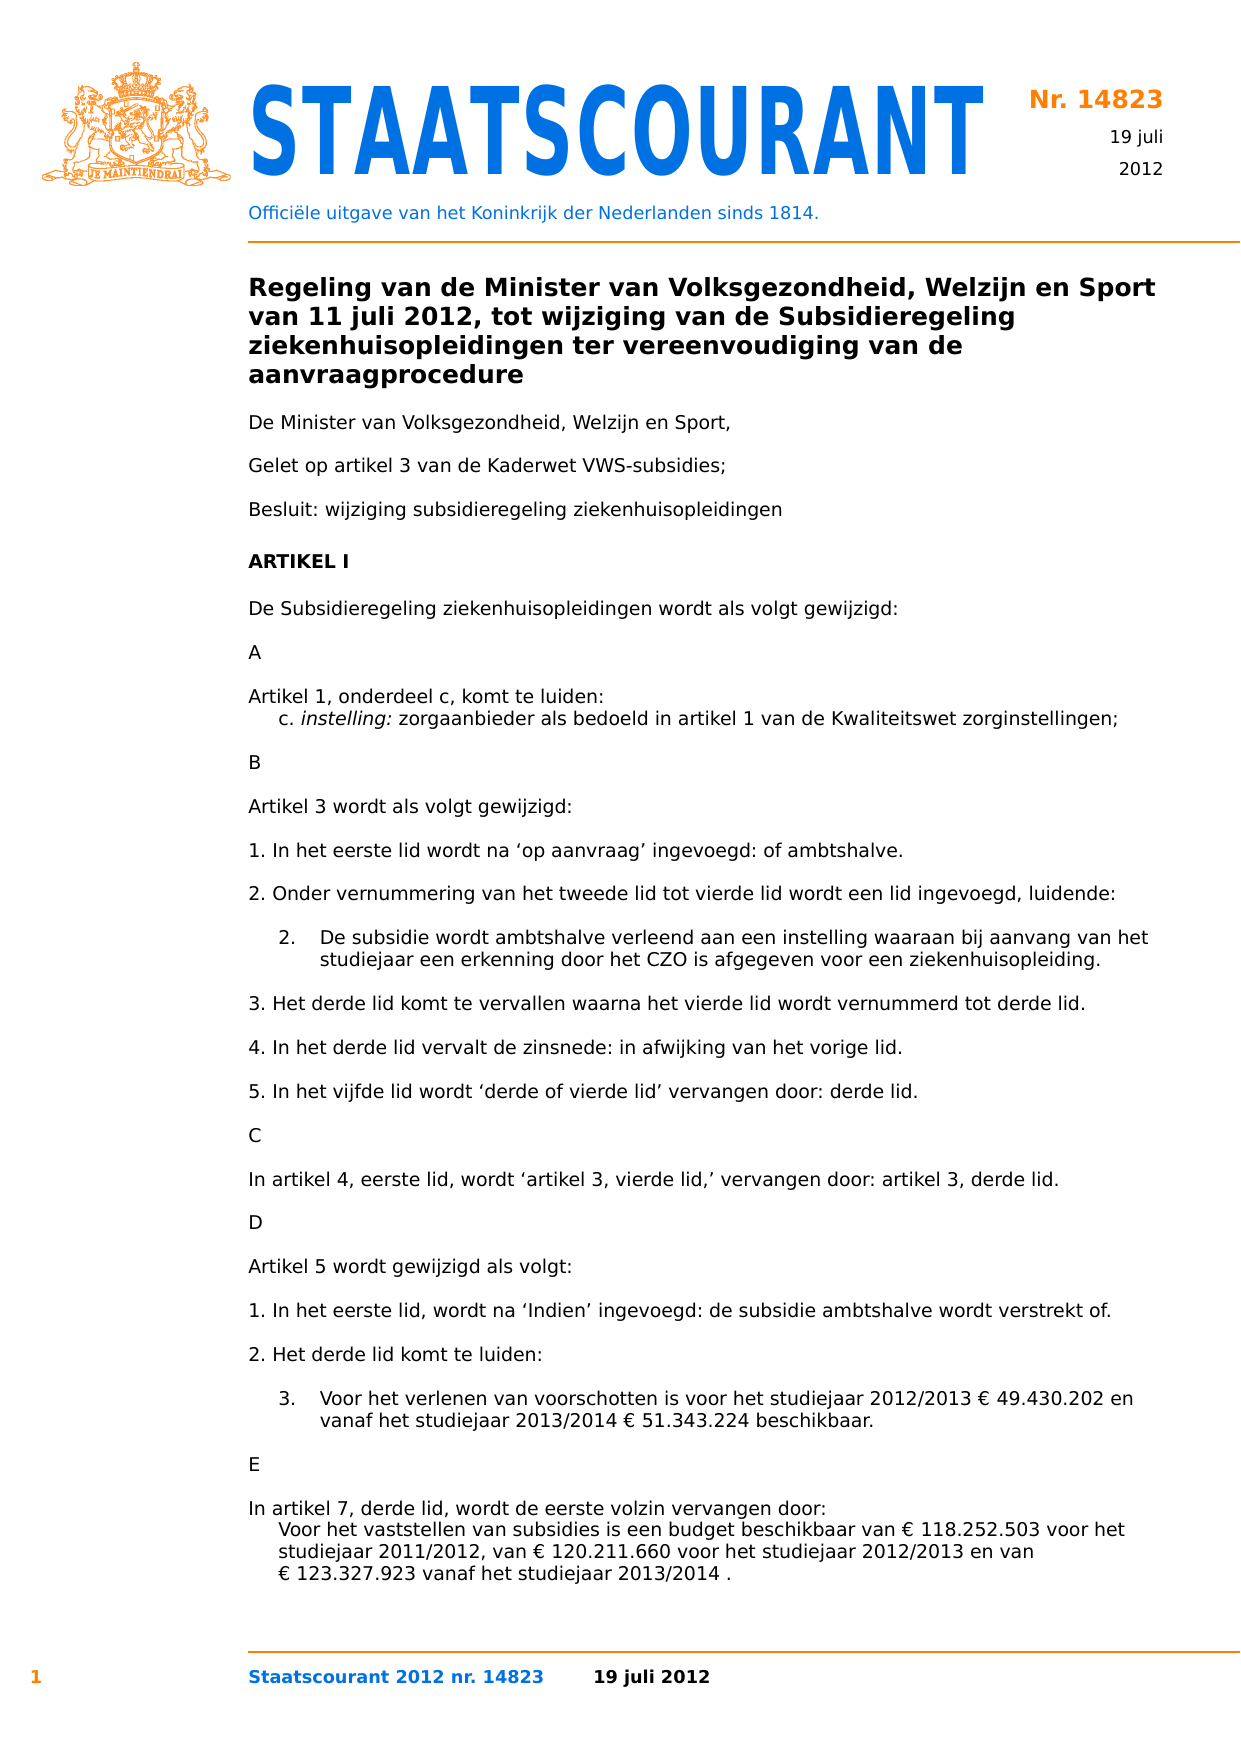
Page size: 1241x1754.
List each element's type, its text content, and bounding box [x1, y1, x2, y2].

picture [41, 62, 231, 186]
text Artikel 1, onderdeel c, komt te luiden: [248, 686, 1163, 708]
text De Minister van Volksgezondheid, Welzijn en Sport, [248, 412, 1163, 433]
text 4. In het derde lid vervalt de zinsnede: in afwijking van het vorige lid. [248, 1037, 1163, 1059]
text Besluit: wijziging subsidieregeling ziekenhuisopleidingen [248, 499, 1163, 521]
text Artikel 3 wordt als volgt gewijzigd: [248, 796, 1163, 818]
text 1. In het eerste lid wordt na ‘op aanvraag’ ingevoegd: of ambtshalve. [248, 839, 1163, 861]
text Gelet op artikel 3 van de Kaderwet VWS-subsidies; [248, 455, 1163, 477]
text 5. In het vijfde lid wordt ‘derde of vierde lid’ vervangen door: derde lid. [248, 1081, 1163, 1103]
text B [248, 752, 1163, 774]
text 3. Het derde lid komt te vervallen waarna het vierde lid wordt vernummerd tot derde lid. [248, 993, 1163, 1015]
table_cell 2012 [998, 153, 1240, 203]
text E [248, 1453, 1163, 1476]
text In artikel 7, derde lid, wordt de eerste volzin vervangen door: [248, 1497, 1163, 1519]
text 2. De subsidie wordt ambtshalve verleend aan een instelling waaraan bij aanvang van het studiejaar een erkenning door het CZO is afgegeven voor een ziekenhuisopleiding. [278, 927, 1163, 971]
table_cell Officiële uitgave van het Koninkrijk der Nederlanden sinds 1814. [248, 203, 1240, 241]
text C [248, 1124, 1163, 1147]
text c. instelling: zorgaanbieder als bedoeld in artikel 1 van de Kwaliteitswet zorginstellingen; [278, 708, 1163, 730]
table_header [25, 62, 248, 241]
text 1. In het eerste lid, wordt na ‘Indien’ ingevoegd: de subsidie ambtshalve wordt verstrekt of. [248, 1300, 1163, 1322]
text 3. Voor het verlenen van voorschotten is voor het studiejaar 2012/2013 € 49.430.202 en vanaf het studiejaar 2013/2014 € 51.343.224 beschikbaar. [278, 1388, 1163, 1432]
text In artikel 4, eerste lid, wordt ‘artikel 3, vierde lid,’ vervangen door: artikel 3, derde lid. [248, 1168, 1163, 1190]
table_header Nr. 14823 [998, 62, 1240, 121]
text Voor het vaststellen van subsidies is een budget beschikbaar van € 118.252.503 voor het studiejaar 2011/2012, van € 120.211.660 voor het studiejaar 2012/2013 en van € 123.327.923 vanaf het studiejaar 2013/2014 . [278, 1519, 1163, 1585]
table_header STAATSCOURANT [248, 62, 998, 203]
text A [248, 642, 1163, 664]
subtitle ARTIKEL I [248, 551, 1163, 573]
text D [248, 1212, 1163, 1234]
subtitle Regeling van de Minister van Volksgezondheid, Welzijn en Sport van 11 juli 2012, tot wijziging van de Subsidieregeling ziekenhuisopleidingen ter vereenvoudiging van de aanvraagprocedure [248, 273, 1163, 390]
text 2. Het derde lid komt te luiden: [248, 1344, 1163, 1366]
text De Subsidieregeling ziekenhuisopleidingen wordt als volgt gewijzigd: [248, 598, 1163, 620]
table_cell 19 juli [998, 121, 1240, 153]
text Artikel 5 wordt gewijzigd als volgt: [248, 1256, 1163, 1278]
text 2. Onder vernummering van het tweede lid tot vierde lid wordt een lid ingevoegd, luidende: [248, 883, 1163, 905]
